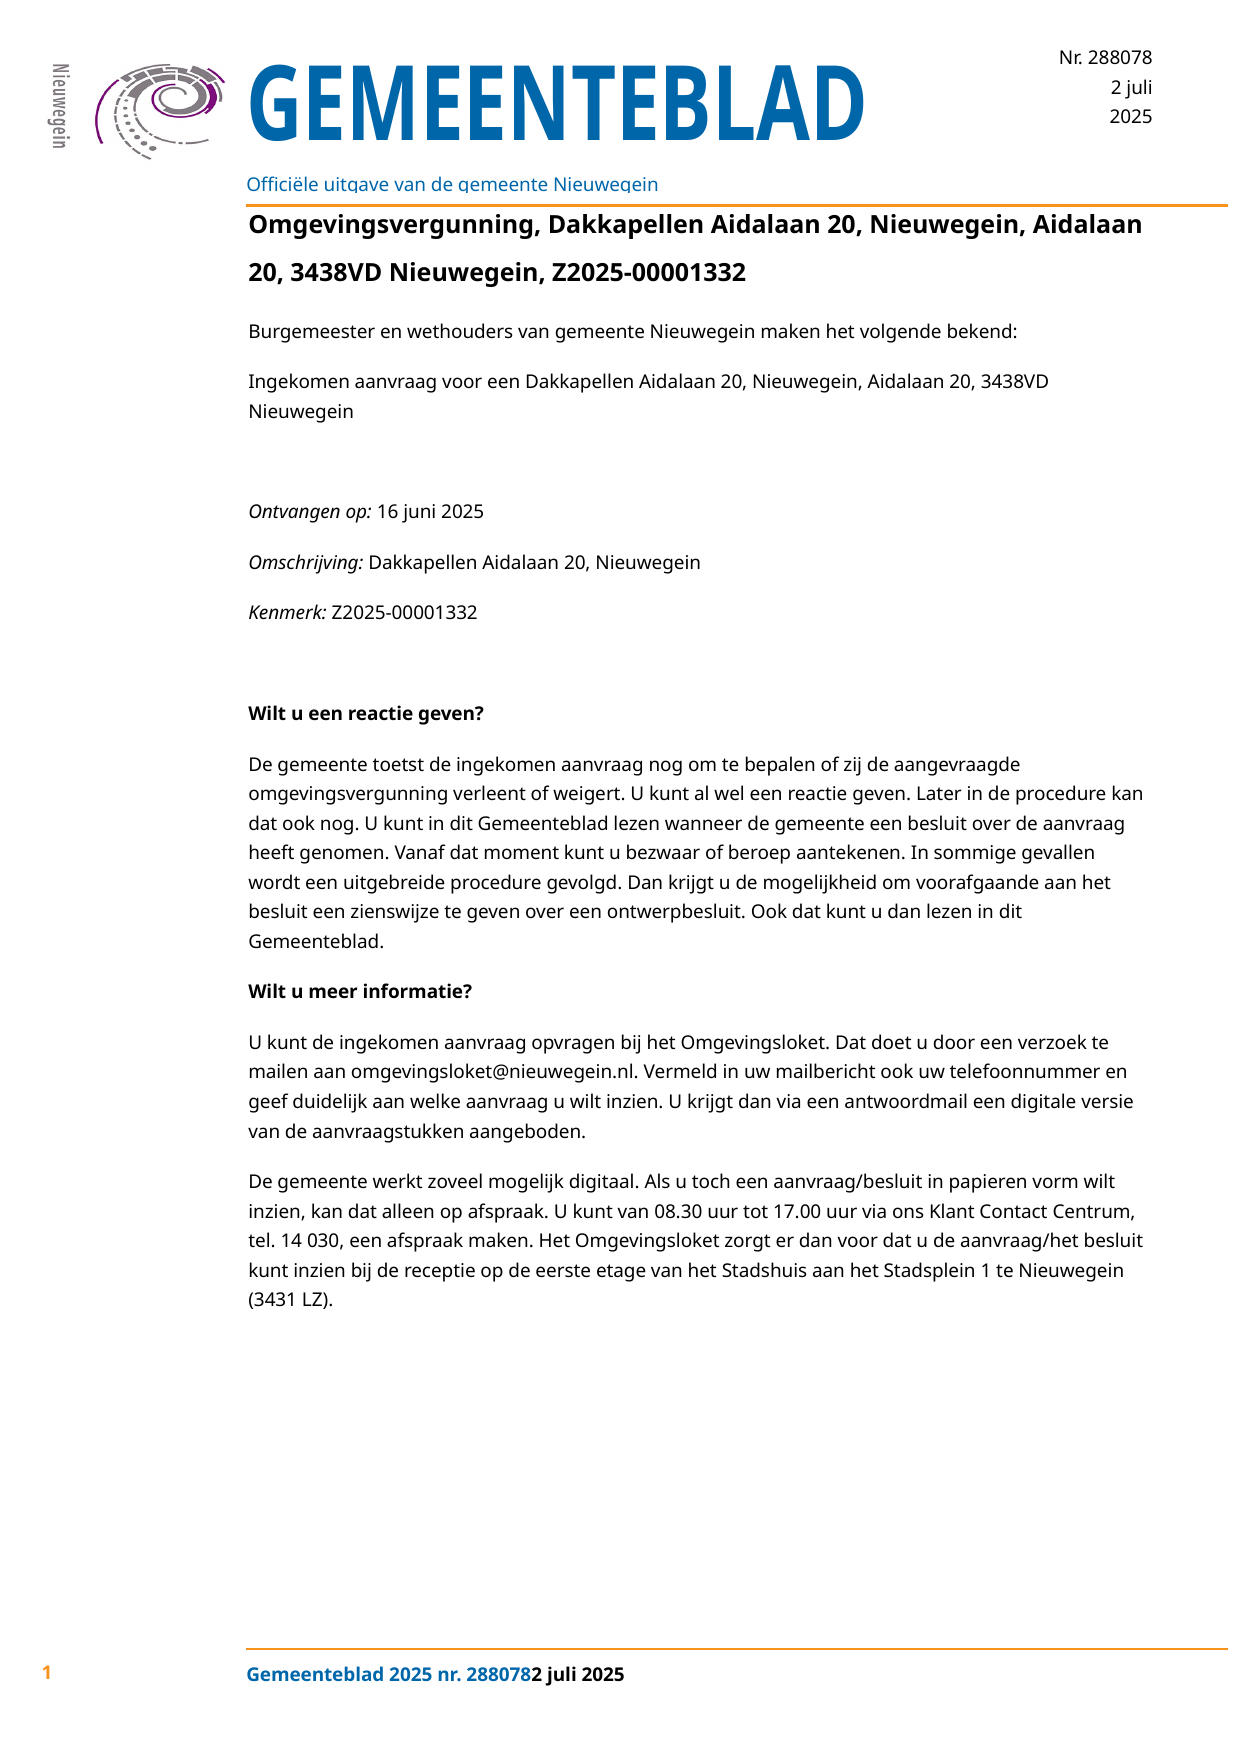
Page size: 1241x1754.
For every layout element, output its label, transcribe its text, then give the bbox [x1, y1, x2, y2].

text Ingekomen aanvraag voor een Dakkapellen Aidalaan 20, Nieuwegein, Aidalaan 20, 3438VD Nieuwegein [248, 368, 1152, 424]
picture [41, 47, 231, 172]
text Omgevingsvergunning, Dakkapellen Aidalaan 20, Nieuwegein, Aidalaan 20, 3438VD Nieuwegein, Z2025-00001332 [248, 207, 1152, 288]
text Wilt u een reactie geven? [248, 700, 1152, 726]
text Burgemeester en wethouders van gemeente Nieuwegein maken het volgende bekend: [248, 318, 1152, 344]
text Omschrijving: Dakkapellen Aidalaan 20, Nieuwegein [248, 549, 1152, 575]
text De gemeente toetst de ingekomen aanvraag nog om te bepalen of zij de aangevraagde omgevingsvergunning verleent of weigert. U kunt al wel een reactie geven. Later in de procedure kan dat ook nog. U kunt in dit Gemeenteblad lezen wanneer de gemeente een besluit over de aanvraag heeft genomen. Vanaf dat moment kunt u bezwaar of beroep aantekenen. In sommige gevallen wordt een uitgebreide procedure gevolgd. Dan krijgt u de mogelijkheid om voorafgaande aan het besluit een zienswijze te geven over een ontwerpbesluit. Ook dat kunt u dan lezen in dit Gemeenteblad. [248, 751, 1152, 954]
text Wilt u meer informatie? [248, 979, 1152, 1004]
text Ontvangen op: 16 juni 2025 [248, 499, 1152, 524]
text De gemeente werkt zoveel mogelijk digitaal. Als u toch een aanvraag/besluit in papieren vorm wilt inzien, kan dat alleen op afspraak. U kunt van 08.30 uur tot 17.00 uur via ons Klant Contact Centrum, tel. 14 030, een afspraak maken. Het Omgevingsloket zorgt er dan voor dat u de aanvraag/het besluit kunt inzien bij de receptie op de eerste etage van het Stadshuis aan het Stadsplein 1 te Nieuwegein (3431 LZ). [248, 1168, 1152, 1312]
text Kenmerk: Z2025-00001332 [248, 599, 1152, 625]
text U kunt de ingekomen aanvraag opvragen bij het Omgevingsloket. Dat doet u door een verzoek te mailen aan omgevingsloket@nieuwegein.nl. Vermeld in uw mailbericht ook uw telefoonnummer en geef duidelijk aan welke aanvraag u wilt inzien. U krijgt dan via een antwoordmail een digitale versie van de aanvraagstukken aangeboden. [248, 1029, 1152, 1144]
